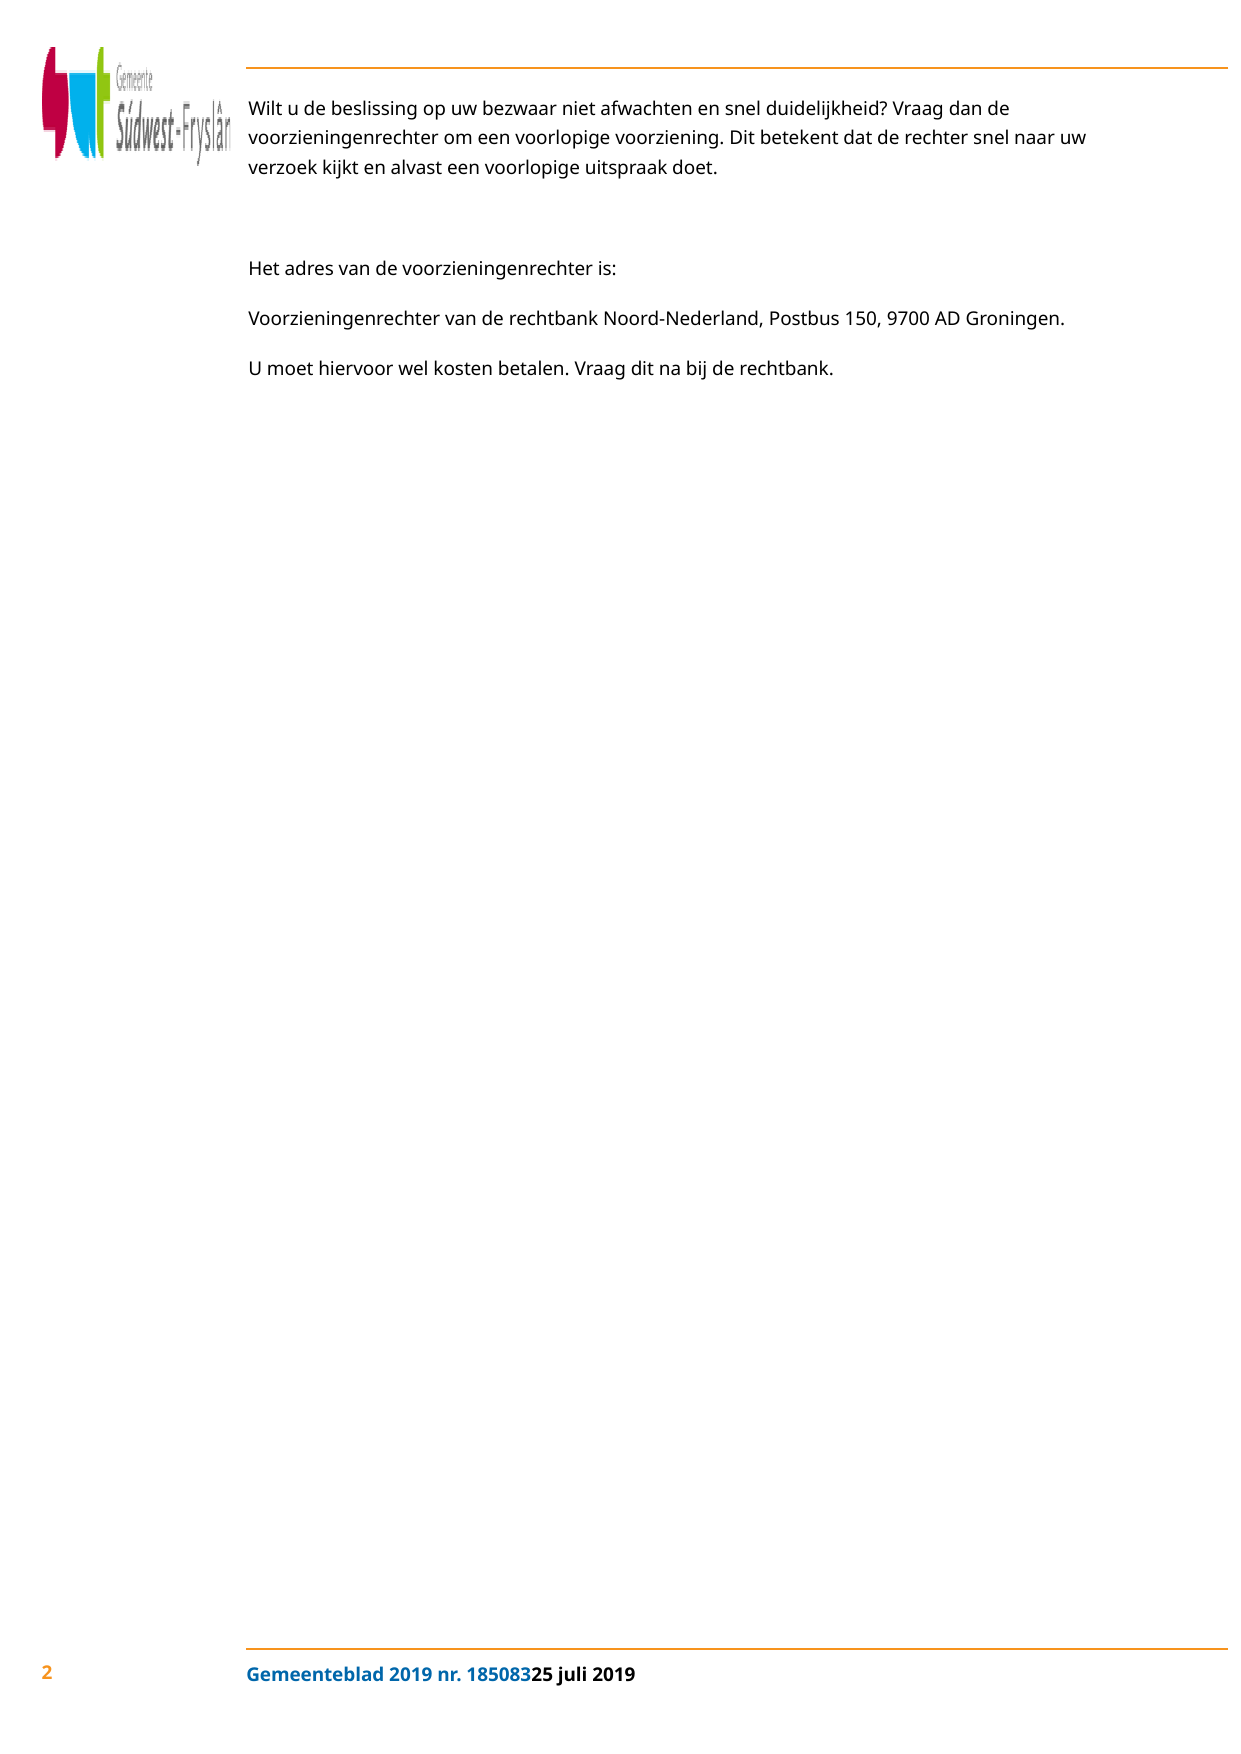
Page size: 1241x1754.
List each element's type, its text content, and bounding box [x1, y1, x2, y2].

text Voorzieningenrechter van de rechtbank Noord-Nederland, Postbus 150, 9700 AD Groningen. [248, 305, 1152, 331]
text Het adres van de voorzieningenrechter is: [248, 255, 1152, 281]
picture [41, 47, 231, 172]
text U moet hiervoor wel kosten betalen. Vraag dit na bij de rechtbank. [248, 356, 1152, 381]
text Wilt u de beslissing op uw bezwaar niet afwachten en snel duidelijkheid? Vraag dan de voorzieningenrechter om een voorlopige voorziening. Dit betekent dat de rechter snel naar uw verzoek kijkt en alvast een voorlopige uitspraak doet. [248, 95, 1152, 180]
